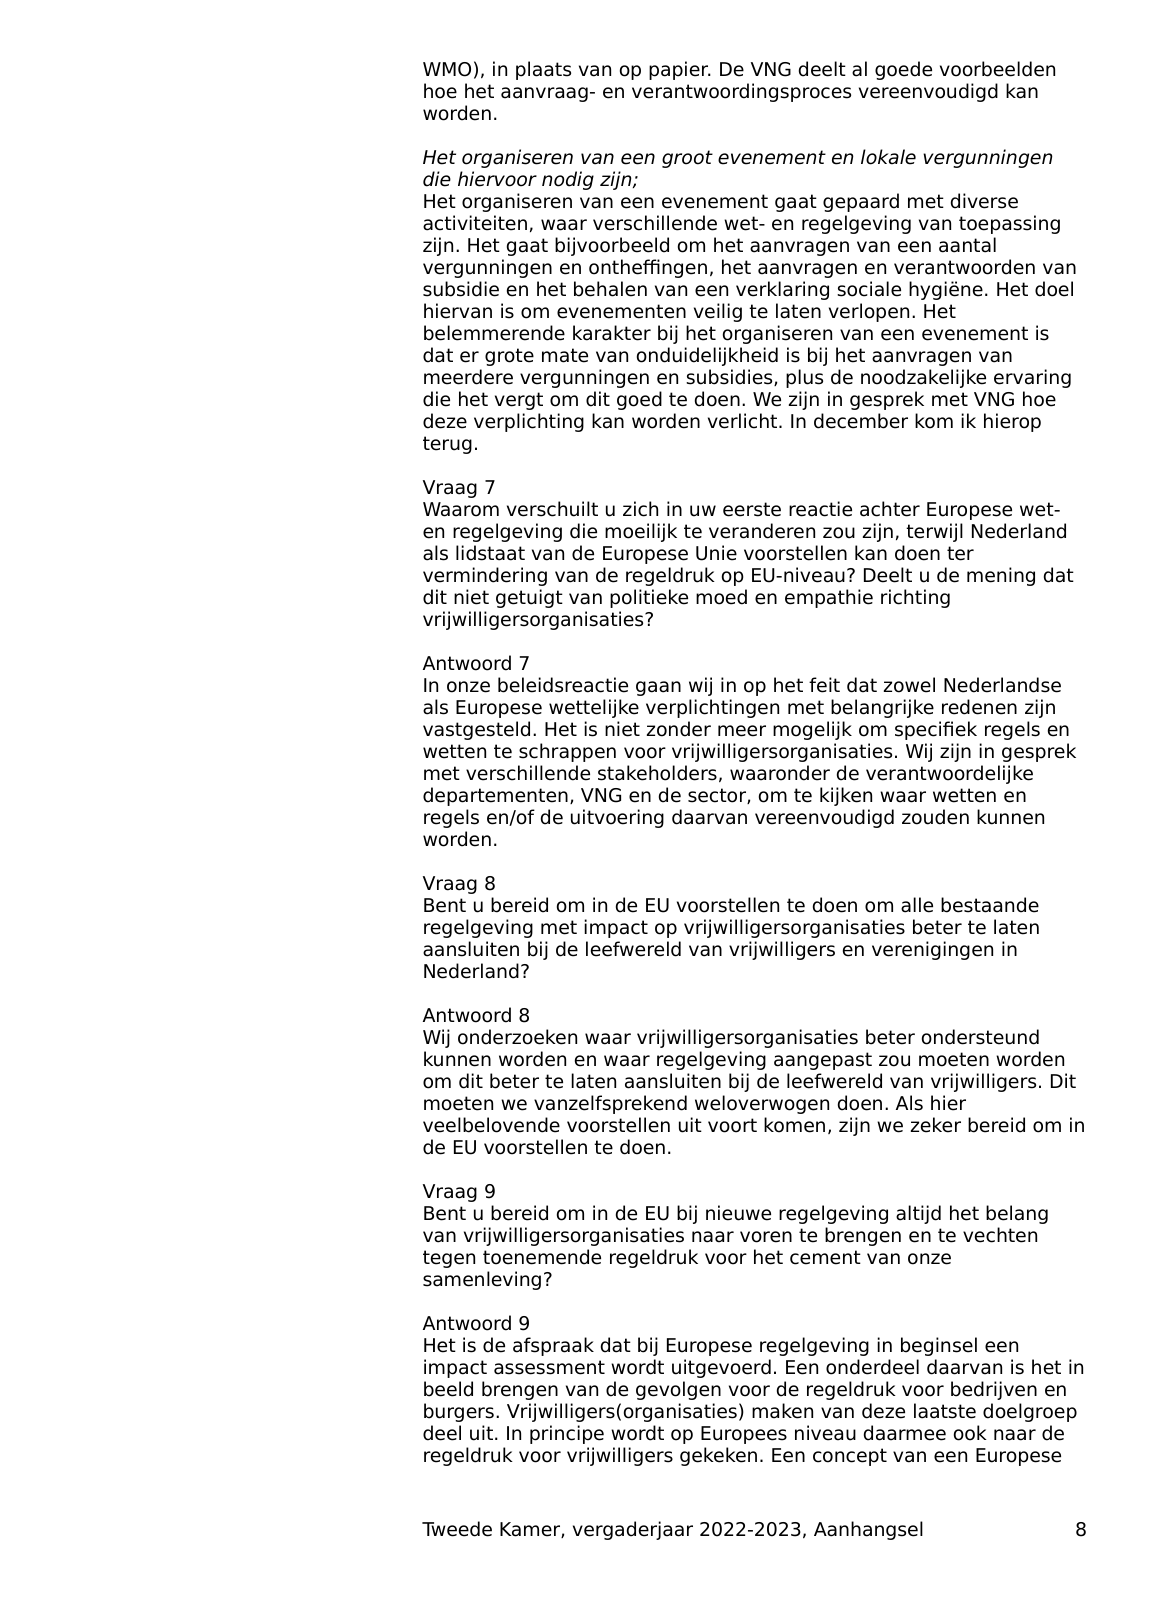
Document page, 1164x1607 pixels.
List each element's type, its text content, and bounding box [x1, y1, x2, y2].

text Antwoord 9 [422, 1313, 1087, 1335]
text Waarom verschuilt u zich in uw eerste reactie achter Europese wet- en regelgeving die moeilijk te veranderen zou zijn, terwijl Nederland als lidstaat van de Europese Unie voorstellen kan doen ter vermindering van de regeldruk op EU-niveau? Deelt u de mening dat dit niet getuigt van politieke moed en empathie richting vrijwilligersorganisaties? [422, 499, 1087, 631]
text In onze beleidsreactie gaan wij in op het feit dat zowel Nederlandse als Europese wettelijke verplichtingen met belangrijke redenen zijn vastgesteld. Het is niet zonder meer mogelijk om specifiek regels en wetten te schrappen voor vrijwilligersorganisaties. Wij zijn in gesprek met verschillende stakeholders, waaronder de verantwoordelijke departementen, VNG en de sector, om te kijken waar wetten en regels en/of de uitvoering daarvan vereenvoudigd zouden kunnen worden. [422, 675, 1087, 851]
text Antwoord 7 [422, 653, 1087, 675]
text Vraag 8 [422, 873, 1087, 895]
text Vraag 9 [422, 1181, 1087, 1203]
text Antwoord 8 [422, 1005, 1087, 1027]
text Bent u bereid om in de EU voorstellen te doen om alle bestaande regelgeving met impact op vrijwilligersorganisaties beter te laten aansluiten bij de leefwereld van vrijwilligers en verenigingen in Nederland? [422, 895, 1087, 983]
text WMO), in plaats van op papier. De VNG deelt al goede voorbeelden hoe het aanvraag- en verantwoordingsproces vereenvoudigd kan worden. [422, 59, 1087, 125]
text Bent u bereid om in de EU bij nieuwe regelgeving altijd het belang van vrijwilligersorganisaties naar voren te brengen en te vechten tegen toenemende regeldruk voor het cement van onze samenleving? [422, 1203, 1087, 1291]
text Het is de afspraak dat bij Europese regelgeving in beginsel een impact assessment wordt uitgevoerd. Een onderdeel daarvan is het in beeld brengen van de gevolgen voor de regeldruk voor bedrijven en burgers. Vrijwilligers(organisaties) maken van deze laatste doelgroep deel uit. In principe wordt op Europees niveau daarmee ook naar de regeldruk voor vrijwilligers gekeken. Een concept van een Europese [422, 1335, 1087, 1467]
text Vraag 7 [422, 477, 1087, 499]
text Het organiseren van een evenement gaat gepaard met diverse activiteiten, waar verschillende wet- en regelgeving van toepassing zijn. Het gaat bijvoorbeeld om het aanvragen van een aantal vergunningen en ontheffingen, het aanvragen en verantwoorden van subsidie en het behalen van een verklaring sociale hygiëne. Het doel hiervan is om evenementen veilig te laten verlopen. Het belemmerende karakter bij het organiseren van een evenement is dat er grote mate van onduidelijkheid is bij het aanvragen van meerdere vergunningen en subsidies, plus de noodzakelijke ervaring die het vergt om dit goed te doen. We zijn in gesprek met VNG hoe deze verplichting kan worden verlicht. In december kom ik hierop terug. [422, 191, 1087, 455]
text Het organiseren van een groot evenement en lokale vergunningen die hiervoor nodig zijn; [422, 147, 1087, 191]
text Wij onderzoeken waar vrijwilligersorganisaties beter ondersteund kunnen worden en waar regelgeving aangepast zou moeten worden om dit beter te laten aansluiten bij de leefwereld van vrijwilligers. Dit moeten we vanzelfsprekend weloverwogen doen. Als hier veelbelovende voorstellen uit voort komen, zijn we zeker bereid om in de EU voorstellen te doen. [422, 1027, 1087, 1159]
